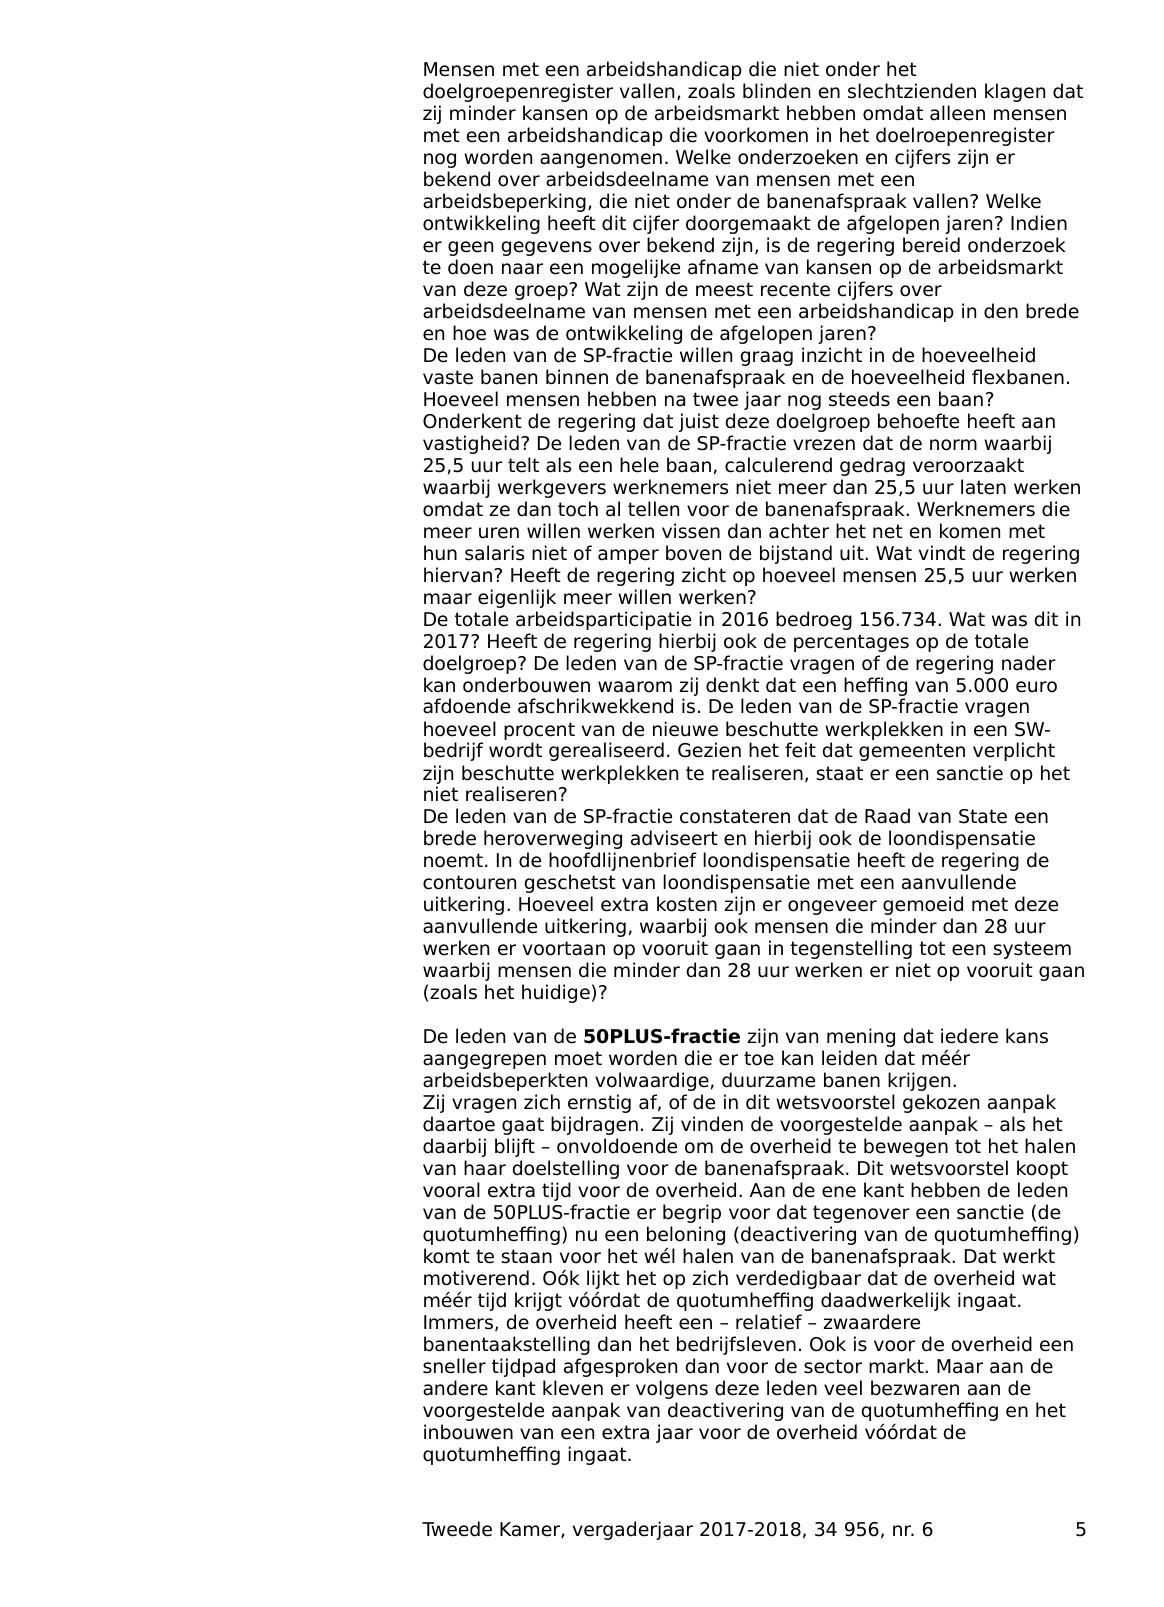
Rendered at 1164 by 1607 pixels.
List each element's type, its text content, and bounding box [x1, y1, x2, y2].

text De leden van de SP-fractie constateren dat de Raad van State een brede heroverweging adviseert en hierbij ook de loondispensatie noemt. In de hoofdlijnenbrief loondispensatie heeft de regering de contouren geschetst van loondispensatie met een aanvullende uitkering. Hoeveel extra kosten zijn er ongeveer gemoeid met deze aanvullende uitkering, waarbij ook mensen die minder dan 28 uur werken er voortaan op vooruit gaan in tegenstelling tot een systeem waarbij mensen die minder dan 28 uur werken er niet op vooruit gaan (zoals het huidige)? [422, 806, 1087, 1004]
text Zij vragen zich ernstig af, of de in dit wetsvoorstel gekozen aanpak daartoe gaat bijdragen. Zij vinden de voorgestelde aanpak – als het daarbij blijft – onvoldoende om de overheid te bewegen tot het halen van haar doelstelling voor de banenafspraak. Dit wetsvoorstel koopt vooral extra tijd voor de overheid. Aan de ene kant hebben de leden van de 50PLUS-fractie er begrip voor dat tegenover een sanctie (de quotumheffing) nu een beloning (deactivering van de quotumheffing) komt te staan voor het wél halen van de banenafspraak. Dat werkt motiverend. Oók lijkt het op zich verdedigbaar dat de overheid wat méér tijd krijgt vóórdat de quotumheffing daadwerkelijk ingaat. Immers, de overheid heeft een – relatief – zwaardere banentaakstelling dan het bedrijfsleven. Ook is voor de overheid een sneller tijdpad afgesproken dan voor de sector markt. Maar aan de andere kant kleven er volgens deze leden veel bezwaren aan de voorgestelde aanpak van deactivering van de quotumheffing en het inbouwen van een extra jaar voor de overheid vóórdat de quotumheffing ingaat. [422, 1092, 1087, 1466]
text Mensen met een arbeidshandicap die niet onder het doelgroepenregister vallen, zoals blinden en slechtzienden klagen dat zij minder kansen op de arbeidsmarkt hebben omdat alleen mensen met een arbeidshandicap die voorkomen in het doelroepenregister nog worden aangenomen. Welke onderzoeken en cijfers zijn er bekend over arbeidsdeelname van mensen met een arbeidsbeperking, die niet onder de banenafspraak vallen? Welke ontwikkeling heeft dit cijfer doorgemaakt de afgelopen jaren? Indien er geen gegevens over bekend zijn, is de regering bereid onderzoek te doen naar een mogelijke afname van kansen op de arbeidsmarkt van deze groep? Wat zijn de meest recente cijfers over arbeidsdeelname van mensen met een arbeidshandicap in den brede en hoe was de ontwikkeling de afgelopen jaren? [422, 59, 1087, 345]
text De leden van de 50PLUS-fractie zijn van mening dat iedere kans aangegrepen moet worden die er toe kan leiden dat méér arbeidsbeperkten volwaardige, duurzame banen krijgen. [422, 1026, 1087, 1092]
text De leden van de SP-fractie willen graag inzicht in de hoeveelheid vaste banen binnen de banenafspraak en de hoeveelheid flexbanen. Hoeveel mensen hebben na twee jaar nog steeds een baan? Onderkent de regering dat juist deze doelgroep behoefte heeft aan vastigheid? De leden van de SP-fractie vrezen dat de norm waarbij 25,5 uur telt als een hele baan, calculerend gedrag veroorzaakt waarbij werkgevers werknemers niet meer dan 25,5 uur laten werken omdat ze dan toch al tellen voor de banenafspraak. Werknemers die meer uren willen werken vissen dan achter het net en komen met hun salaris niet of amper boven de bijstand uit. Wat vindt de regering hiervan? Heeft de regering zicht op hoeveel mensen 25,5 uur werken maar eigenlijk meer willen werken? [422, 345, 1087, 608]
text De totale arbeidsparticipatie in 2016 bedroeg 156.734. Wat was dit in 2017? Heeft de regering hierbij ook de percentages op de totale doelgroep? De leden van de SP-fractie vragen of de regering nader kan onderbouwen waarom zij denkt dat een heffing van 5.000 euro afdoende afschrikwekkend is. De leden van de SP-fractie vragen hoeveel procent van de nieuwe beschutte werkplekken in een SW-bedrijf wordt gerealiseerd. Gezien het feit dat gemeenten verplicht zijn beschutte werkplekken te realiseren, staat er een sanctie op het niet realiseren? [422, 608, 1087, 806]
